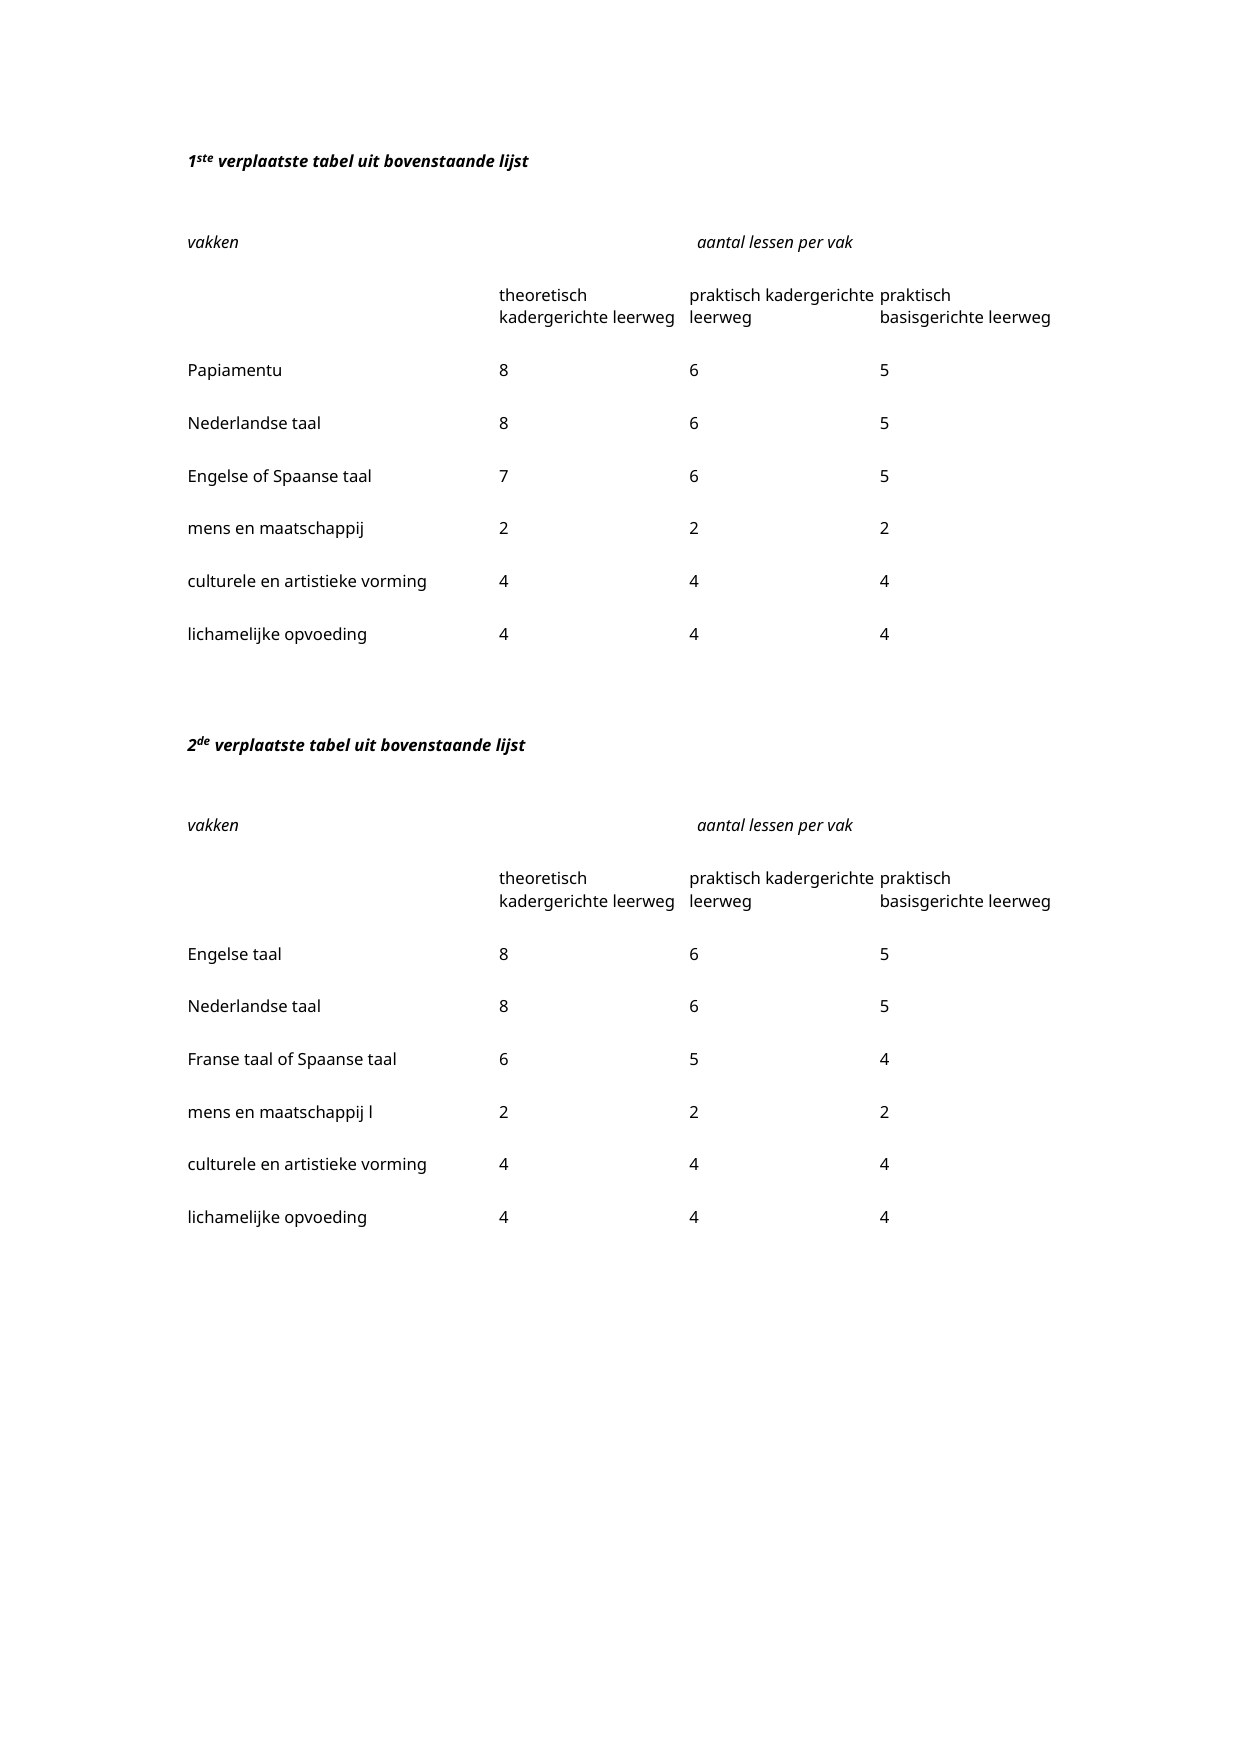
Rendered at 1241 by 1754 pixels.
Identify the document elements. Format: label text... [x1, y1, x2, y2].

table_header aantal lessen per vak [499, 231, 1053, 283]
table_cell praktisch kadergerichte leerweg [689, 867, 879, 942]
table_cell 2 [880, 1100, 1053, 1153]
table_cell 6 [689, 411, 879, 464]
table_cell 7 [499, 464, 689, 517]
table_cell Franse taal of Spaanse taal [188, 1048, 499, 1100]
table_cell praktisch basisgerichte leerweg [880, 283, 1053, 359]
table_cell 6 [689, 995, 879, 1048]
table_cell 5 [880, 359, 1053, 411]
table_cell Nederlandse taal [188, 411, 499, 464]
table_cell 5 [880, 464, 1053, 517]
table_cell 4 [880, 1153, 1053, 1206]
table_cell 5 [880, 995, 1053, 1048]
table_cell [188, 283, 499, 359]
table_cell 4 [499, 1153, 689, 1206]
table_cell Papiamentu [188, 359, 499, 411]
table_cell praktisch kadergerichte leerweg [689, 283, 879, 359]
table_cell 5 [689, 1048, 879, 1100]
table_cell 6 [689, 359, 879, 411]
table_cell theoretisch kadergerichte leerweg [499, 283, 689, 359]
table_cell 2 [880, 517, 1053, 569]
table_cell mens en maatschappij l [188, 1100, 499, 1153]
table_cell 4 [880, 570, 1053, 622]
table_cell 2 [689, 1100, 879, 1153]
table_cell Nederlandse taal [188, 995, 499, 1048]
table_cell 4 [689, 570, 879, 622]
table_cell 4 [499, 622, 689, 675]
table_cell 5 [880, 411, 1053, 464]
table_cell 2 [499, 1100, 689, 1153]
table_cell 2 [689, 517, 879, 569]
table_cell 8 [499, 411, 689, 464]
table_cell culturele en artistieke vorming [188, 570, 499, 622]
table_cell 4 [880, 622, 1053, 675]
table_cell praktisch basisgerichte leerweg [880, 867, 1053, 942]
table_cell 4 [689, 1206, 879, 1258]
table_cell 8 [499, 359, 689, 411]
table_header vakken [188, 814, 499, 867]
table_cell Engelse of Spaanse taal [188, 464, 499, 517]
table_cell 8 [499, 995, 689, 1048]
table_cell 8 [499, 942, 689, 995]
table_cell 4 [880, 1206, 1053, 1258]
text 2de verplaatste tabel uit bovenstaande lijst [187, 733, 1053, 756]
table_cell culturele en artistieke vorming [188, 1153, 499, 1206]
table_cell mens en maatschappij [188, 517, 499, 569]
table_cell 4 [689, 1153, 879, 1206]
table_cell 6 [689, 942, 879, 995]
table_cell lichamelijke opvoeding [188, 1206, 499, 1258]
table_header vakken [188, 231, 499, 283]
table_cell 4 [880, 1048, 1053, 1100]
table_header aantal lessen per vak [499, 814, 1053, 867]
table_cell 6 [499, 1048, 689, 1100]
text 1ste verplaatste tabel uit bovenstaande lijst [187, 150, 1053, 173]
table_cell lichamelijke opvoeding [188, 622, 499, 675]
table_cell 4 [499, 1206, 689, 1258]
table_cell theoretisch kadergerichte leerweg [499, 867, 689, 942]
table_cell 4 [499, 570, 689, 622]
table_cell [188, 867, 499, 942]
table_cell 2 [499, 517, 689, 569]
table_cell Engelse taal [188, 942, 499, 995]
table_cell 4 [689, 622, 879, 675]
table_cell 5 [880, 942, 1053, 995]
table_cell 6 [689, 464, 879, 517]
